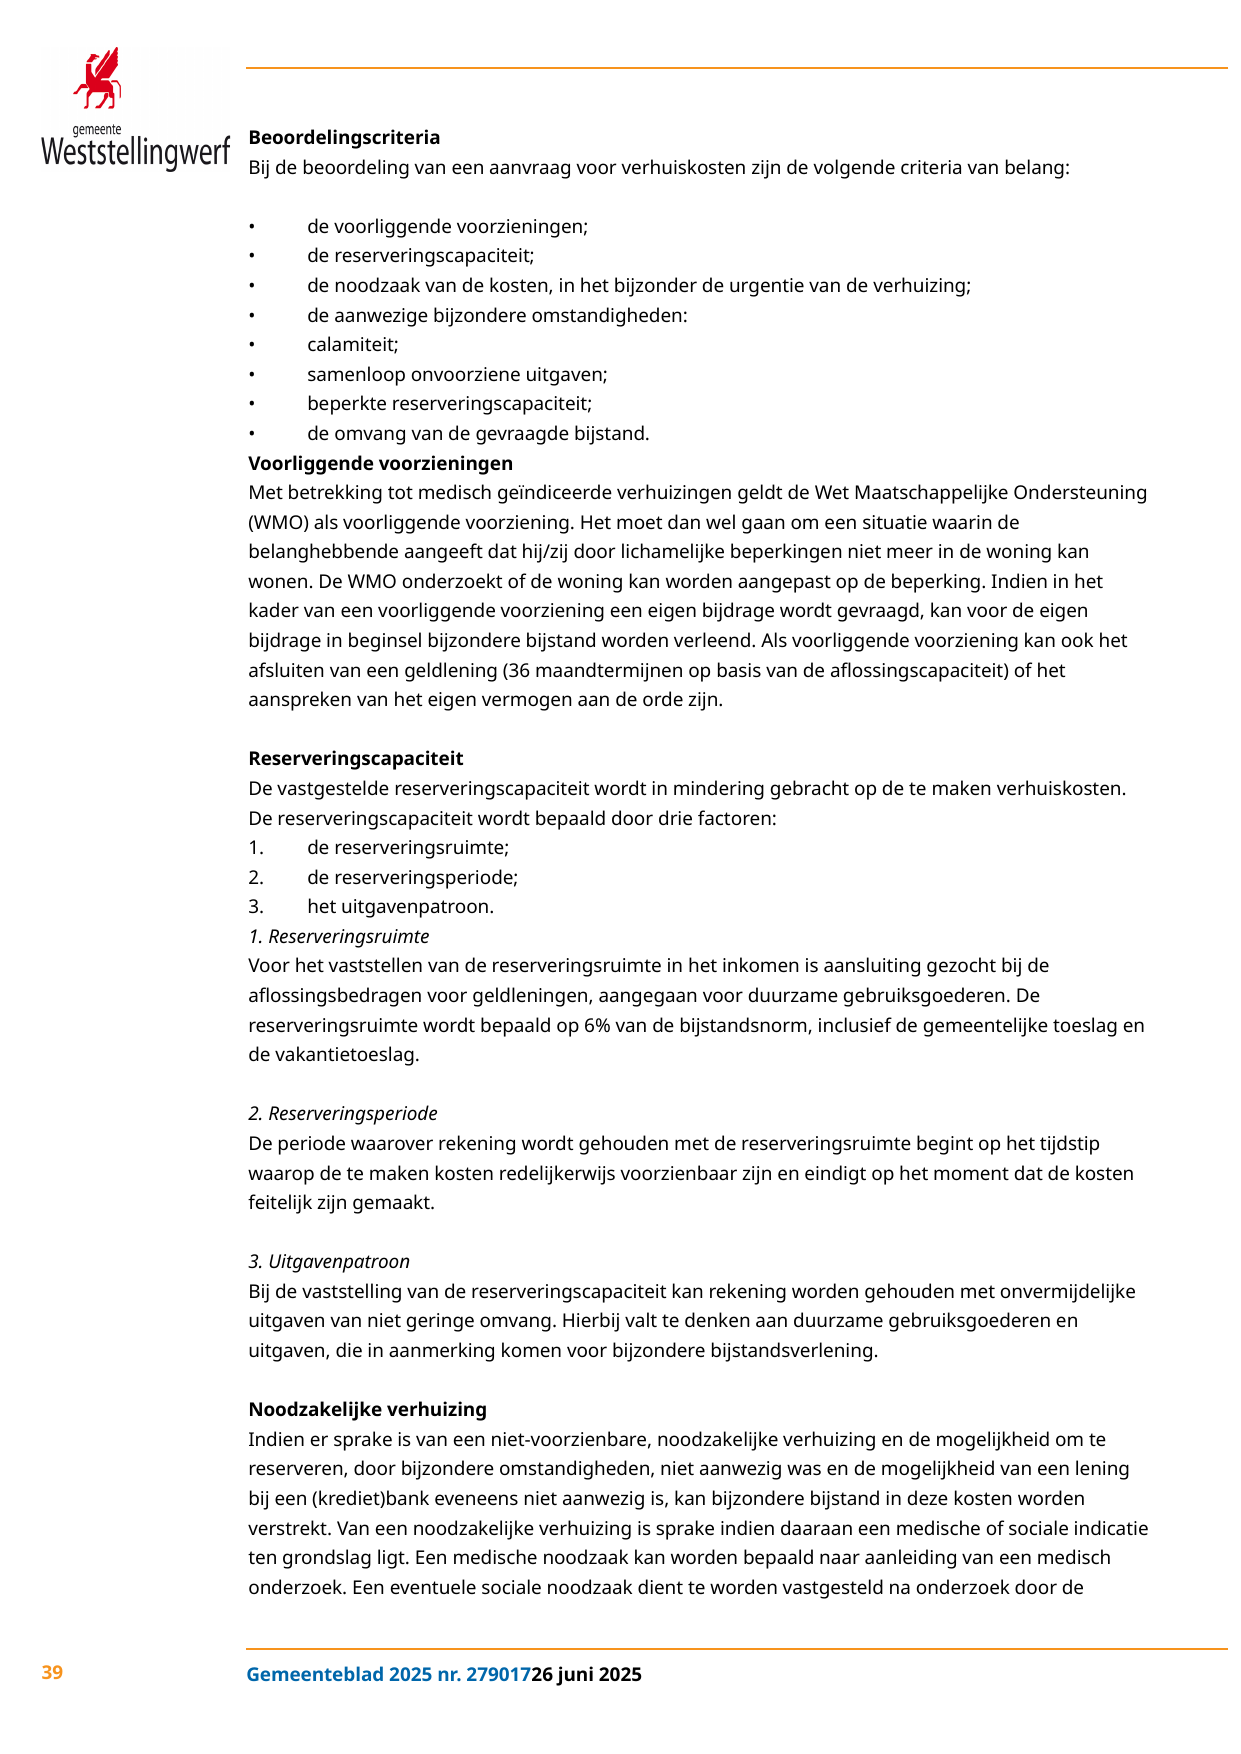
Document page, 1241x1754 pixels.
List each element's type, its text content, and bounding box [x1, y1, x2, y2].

picture [41, 47, 231, 172]
text Voor het vaststellen van de reserveringsruimte in het inkomen is aansluiting gezocht bij de aflossingsbedragen voor geldleningen, aangegaan voor duurzame gebruiksgoederen. De reserveringsruimte wordt bepaald op 6% van de bijstandsnorm, inclusief de gemeentelijke toeslag en de vakantietoeslag. [248, 953, 1152, 1067]
text De periode waarover rekening wordt gehouden met de reserveringsruimte begint op het tijdstip waarop de te maken kosten redelijkerwijs voorzienbaar zijn en eindigt op het moment dat de kosten feitelijk zijn gemaakt. [248, 1130, 1152, 1215]
list het uitgavenpatroon. [248, 893, 1152, 919]
text Met betrekking tot medisch geïndiceerde verhuizingen geldt de Wet Maatschappelijke Ondersteuning (WMO) als voorliggende voorziening. Het moet dan wel gaan om een situatie waarin de belanghebbende aangeeft dat hij/zij door lichamelijke beperkingen niet meer in de woning kan wonen. De WMO onderzoekt of de woning kan worden aangepast op de beperking. Indien in het kader van een voorliggende voorziening een eigen bijdrage wordt gevraagd, kan voor de eigen bijdrage in beginsel bijzondere bijstand worden verleend. Als voorliggende voorziening kan ook het afsluiten van een geldlening (36 maandtermijnen op basis van de aflossingscapaciteit) of het aanspreken van het eigen vermogen aan de orde zijn. [248, 479, 1152, 712]
text De vastgestelde reserveringscapaciteit wordt in mindering gebracht op de te maken verhuiskosten. De reserveringscapaciteit wordt bepaald door drie factoren: [248, 775, 1152, 831]
list de reserveringsperiode; [248, 864, 1152, 890]
text Indien er sprake is van een niet-voorzienbare, noodzakelijke verhuizing en de mogelijkheid om te reserveren, door bijzondere omstandigheden, niet aanwezig was en de mogelijkheid van een lening bij een (krediet)bank eveneens niet aanwezig is, kan bijzondere bijstand in deze kosten worden verstrekt. Van een noodzakelijke verhuizing is sprake indien daaraan een medische of sociale indicatie ten grondslag ligt. Een medische noodzaak kan worden bepaald naar aanleiding van een medisch onderzoek. Een eventuele sociale noodzaak dient te worden vastgesteld na onderzoek door de [248, 1426, 1152, 1600]
list calamiteit; [248, 331, 1152, 357]
list samenloop onvoorziene uitgaven; [248, 361, 1152, 387]
list de reserveringsruimte; [248, 834, 1152, 860]
list de noodzaak van de kosten, in het bijzonder de urgentie van de verhuizing; [248, 272, 1152, 298]
text Beoordelingscriteria [248, 124, 1152, 150]
list de aanwezige bijzondere omstandigheden: [248, 302, 1152, 328]
text Reserveringscapaciteit [248, 746, 1152, 771]
text Voorliggende voorzieningen [248, 450, 1152, 476]
text Noodzakelijke verhuizing [248, 1396, 1152, 1422]
text 2. Reserveringsperiode [248, 1101, 1152, 1126]
list beperkte reserveringscapaciteit; [248, 391, 1152, 416]
list de voorliggende voorzieningen; [248, 213, 1152, 239]
list de omvang van de gevraagde bijstand. [248, 420, 1152, 446]
text 3. Uitgavenpatroon [248, 1248, 1152, 1274]
text Bij de vaststelling van de reserveringscapaciteit kan rekening worden gehouden met onvermijdelijke uitgaven van niet geringe omvang. Hierbij valt te denken aan duurzame gebruiksgoederen en uitgaven, die in aanmerking komen voor bijzondere bijstandsverlening. [248, 1278, 1152, 1363]
list de reserveringscapaciteit; [248, 243, 1152, 268]
text Bij de beoordeling van een aanvraag voor verhuiskosten zijn de volgende criteria van belang: [248, 154, 1152, 180]
text 1. Reserveringsruimte [248, 923, 1152, 949]
